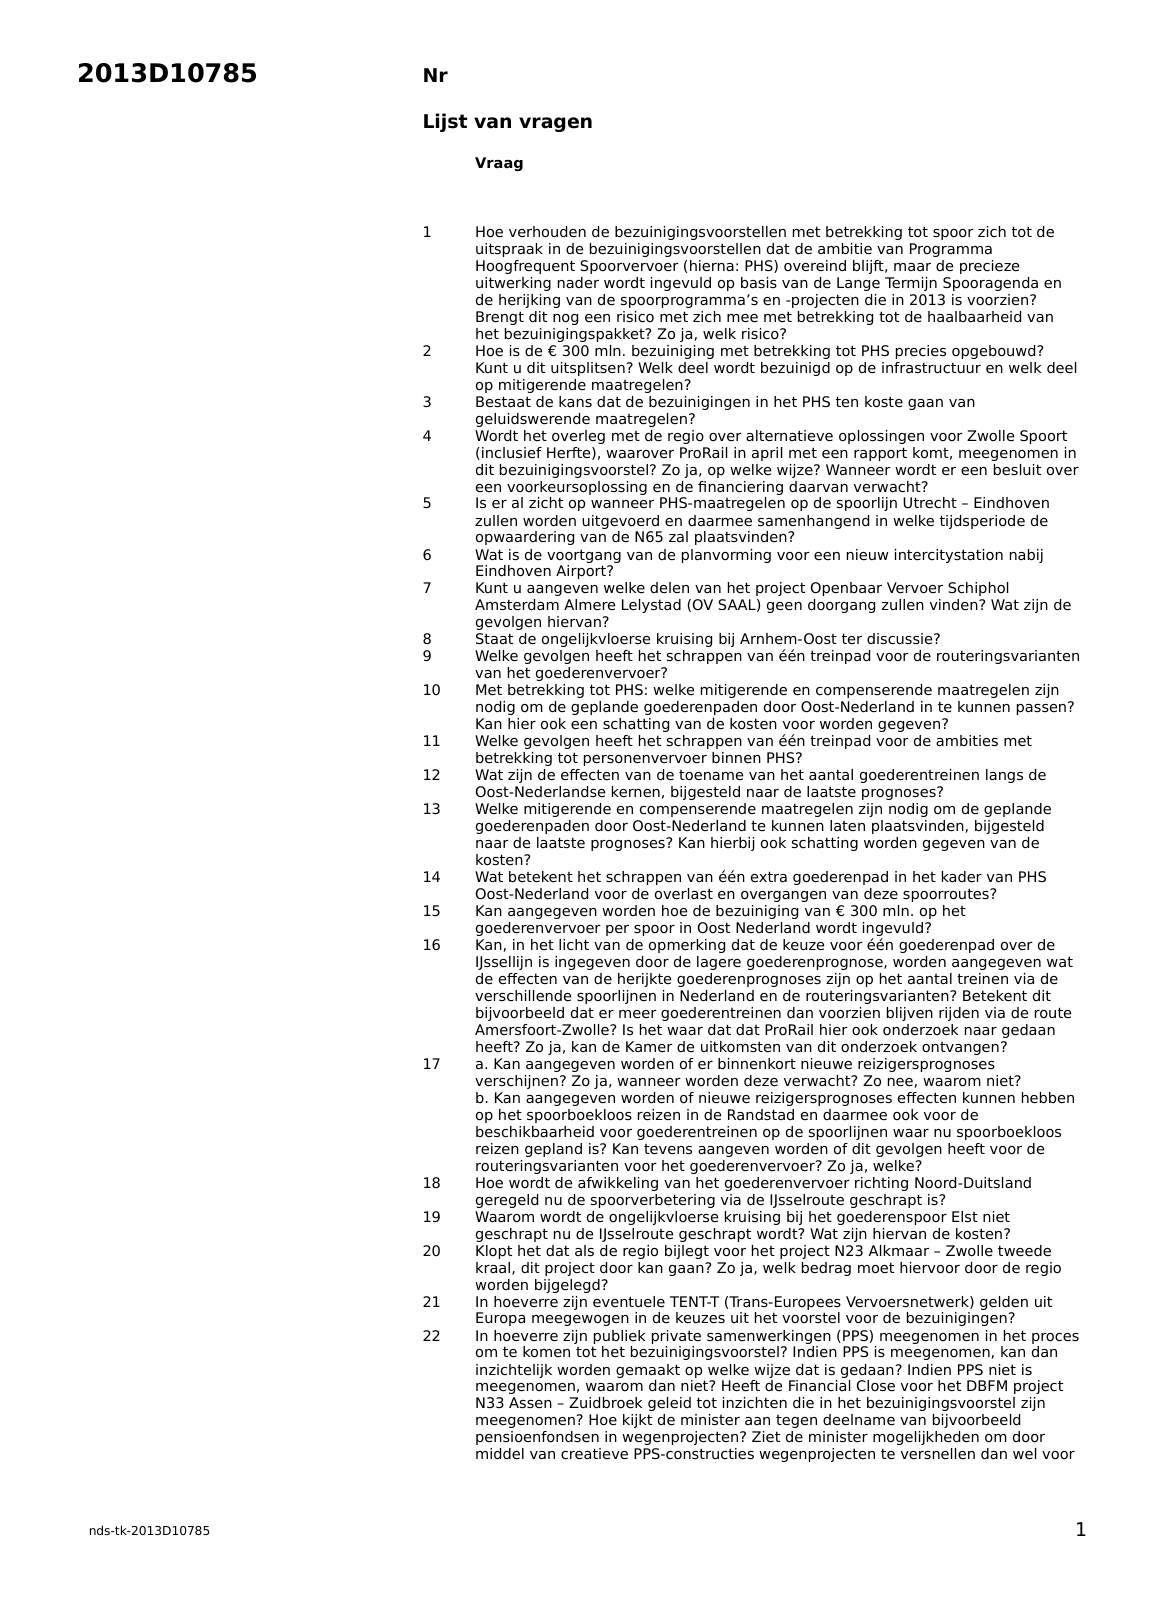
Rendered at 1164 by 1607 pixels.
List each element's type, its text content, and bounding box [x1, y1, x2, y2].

table_cell Wat is de voortgang van de planvorming voor een nieuw intercitystation nabij Eindhoven Airport? [469, 546, 1087, 580]
table_cell Wordt het overleg met de regio over alternatieve oplossingen voor Zwolle Spoort (inclusief Herfte), waarover ProRail in april met een rapport komt, meegenomen in dit bezuinigingsvoorstel? Zo ja, op welke wijze? Wanneer wordt er een besluit over een voorkeursoplossing en de financiering daarvan verwacht? [469, 428, 1087, 495]
table_cell [469, 207, 1087, 224]
table_header Vraag [469, 155, 1087, 207]
table_cell 9 [422, 648, 469, 682]
table_cell 5 [422, 495, 469, 546]
table_cell [422, 207, 469, 224]
table_cell a. Kan aangegeven worden of er binnenkort nieuwe reizigersprognoses verschijnen? Zo ja, wanneer worden deze verwacht? Zo nee, waarom niet? b. Kan aangegeven worden of nieuwe reizigersprognoses effecten kunnen hebben op het spoorboekloos reizen in de Randstad en daarmee ook voor de beschikbaarheid voor goederentreinen op de spoorlijnen waar nu spoorboekloos reizen gepland is? Kan tevens aangeven worden of dit gevolgen heeft voor de routeringsvarianten voor het goederenvervoer? Zo ja, welke? [469, 1056, 1087, 1174]
table_cell 3 [422, 394, 469, 427]
table_cell 2 [422, 343, 469, 393]
table_cell 16 [422, 937, 469, 1056]
table_cell 4 [422, 428, 469, 495]
table_cell Wat zijn de effecten van de toename van het aantal goederentreinen langs de Oost-Nederlandse kernen, bijgesteld naar de laatste prognoses? [469, 767, 1087, 801]
table_cell 18 [422, 1175, 469, 1208]
table_cell 11 [422, 733, 469, 767]
table_cell Bestaat de kans dat de bezuinigingen in het PHS ten koste gaan van geluidswerende maatregelen? [469, 394, 1087, 427]
table_cell 22 [422, 1328, 469, 1463]
table_cell 1 [422, 224, 469, 343]
table_cell 7 [422, 580, 469, 631]
table_cell 8 [422, 631, 469, 648]
table_cell Klopt het dat als de regio bijlegt voor het project N23 Alkmaar – Zwolle tweede kraal, dit project door kan gaan? Zo ja, welk bedrag moet hiervoor door de regio worden bijgelegd? [469, 1243, 1087, 1293]
table_cell Hoe is de € 300 mln. bezuiniging met betrekking tot PHS precies opgebouwd? Kunt u dit uitsplitsen? Welk deel wordt bezuinigd op de infrastructuur en welk deel op mitigerende maatregelen? [469, 343, 1087, 393]
table_cell Waarom wordt de ongelijkvloerse kruising bij het goederenspoor Elst niet geschrapt nu de IJsselroute geschrapt wordt? Wat zijn hiervan de kosten? [469, 1209, 1087, 1242]
table_cell Welke gevolgen heeft het schrappen van één treinpad voor de routeringsvarianten van het goederenvervoer? [469, 648, 1087, 682]
table_cell In hoeverre zijn publiek private samenwerkingen (PPS) meegenomen in het proces om te komen tot het bezuinigingsvoorstel? Indien PPS is meegenomen, kan dan inzichtelijk worden gemaakt op welke wijze dat is gedaan? Indien PPS niet is meegenomen, waarom dan niet? Heeft de Financial Close voor het DBFM project N33 Assen – Zuidbroek geleid tot inzichten die in het bezuinigingsvoorstel zijn meegenomen? Hoe kijkt de minister aan tegen deelname van bijvoorbeeld pensioenfondsen in wegenprojecten? Ziet de minister mogelijkheden om door middel van creatieve PPS-constructies wegenprojecten te versnellen dan wel voor [469, 1328, 1087, 1463]
table_cell 12 [422, 767, 469, 801]
table_cell 6 [422, 546, 469, 580]
table_cell Wat betekent het schrappen van één extra goederenpad in het kader van PHS Oost-Nederland voor de overlast en overgangen van deze spoorroutes? [469, 869, 1087, 903]
table_cell Met betrekking tot PHS: welke mitigerende en compenserende maatregelen zijn nodig om de geplande goederenpaden door Oost-Nederland in te kunnen passen? Kan hier ook een schatting van de kosten voor worden gegeven? [469, 682, 1087, 733]
text nds-tk-2013D10785 [88, 1524, 323, 1538]
table_cell Kan, in het licht van de opmerking dat de keuze voor één goederenpad over de IJssellijn is ingegeven door de lagere goederenprognose, worden aangegeven wat de effecten van de herijkte goederenprognoses zijn op het aantal treinen via de verschillende spoorlijnen in Nederland en de routeringsvarianten? Betekent dit bijvoorbeeld dat er meer goederentreinen dan voorzien blijven rijden via de route Amersfoort-Zwolle? Is het waar dat dat ProRail hier ook onderzoek naar gedaan heeft? Zo ja, kan de Kamer de uitkomsten van dit onderzoek ontvangen? [469, 937, 1087, 1056]
table_cell Kan aangegeven worden hoe de bezuiniging van € 300 mln. op het goederenvervoer per spoor in Oost Nederland wordt ingevuld? [469, 903, 1087, 937]
table_cell 14 [422, 869, 469, 903]
subtitle Lijst van vragen [422, 111, 1087, 133]
table_cell 10 [422, 682, 469, 733]
table_cell Hoe verhouden de bezuinigingsvoorstellen met betrekking tot spoor zich tot de uitspraak in de bezuinigingsvoorstellen dat de ambitie van Programma Hoogfrequent Spoorvervoer (hierna: PHS) overeind blijft, maar de precieze uitwerking nader wordt ingevuld op basis van de Lange Termijn Spooragenda en de herijking van de spoorprogramma’s en -projecten die in 2013 is voorzien? Brengt dit nog een risico met zich mee met betrekking tot de haalbaarheid van het bezuinigingspakket? Zo ja, welk risico? [469, 224, 1087, 343]
table_cell 13 [422, 801, 469, 869]
table_cell Is er al zicht op wanneer PHS-maatregelen op de spoorlijn Utrecht – Eindhoven zullen worden uitgevoerd en daarmee samenhangend in welke tijdsperiode de opwaardering van de N65 zal plaatsvinden? [469, 495, 1087, 546]
table_cell Welke gevolgen heeft het schrappen van één treinpad voor de ambities met betrekking tot personenvervoer binnen PHS? [469, 733, 1087, 767]
table_cell Staat de ongelijkvloerse kruising bij Arnhem-Oost ter discussie? [469, 631, 1087, 648]
table_cell In hoeverre zijn eventuele TENT-T (Trans-Europees Vervoersnetwerk) gelden uit Europa meegewogen in de keuzes uit het voorstel voor de bezuinigingen? [469, 1294, 1087, 1327]
text 2013D10785 Nr [77, 59, 1087, 89]
table_cell 17 [422, 1056, 469, 1174]
table_cell 20 [422, 1243, 469, 1293]
table_cell Hoe wordt de afwikkeling van het goederenvervoer richting Noord-Duitsland geregeld nu de spoorverbetering via de IJsselroute geschrapt is? [469, 1175, 1087, 1208]
table_cell 21 [422, 1294, 469, 1327]
table_cell 19 [422, 1209, 469, 1242]
table_cell Kunt u aangeven welke delen van het project Openbaar Vervoer Schiphol Amsterdam Almere Lelystad (OV SAAL) geen doorgang zullen vinden? Wat zijn de gevolgen hiervan? [469, 580, 1087, 631]
table_cell Welke mitigerende en compenserende maatregelen zijn nodig om de geplande goederenpaden door Oost-Nederland te kunnen laten plaatsvinden, bijgesteld naar de laatste prognoses? Kan hierbij ook schatting worden gegeven van de kosten? [469, 801, 1087, 869]
table_header [422, 155, 469, 207]
table_cell 15 [422, 903, 469, 937]
